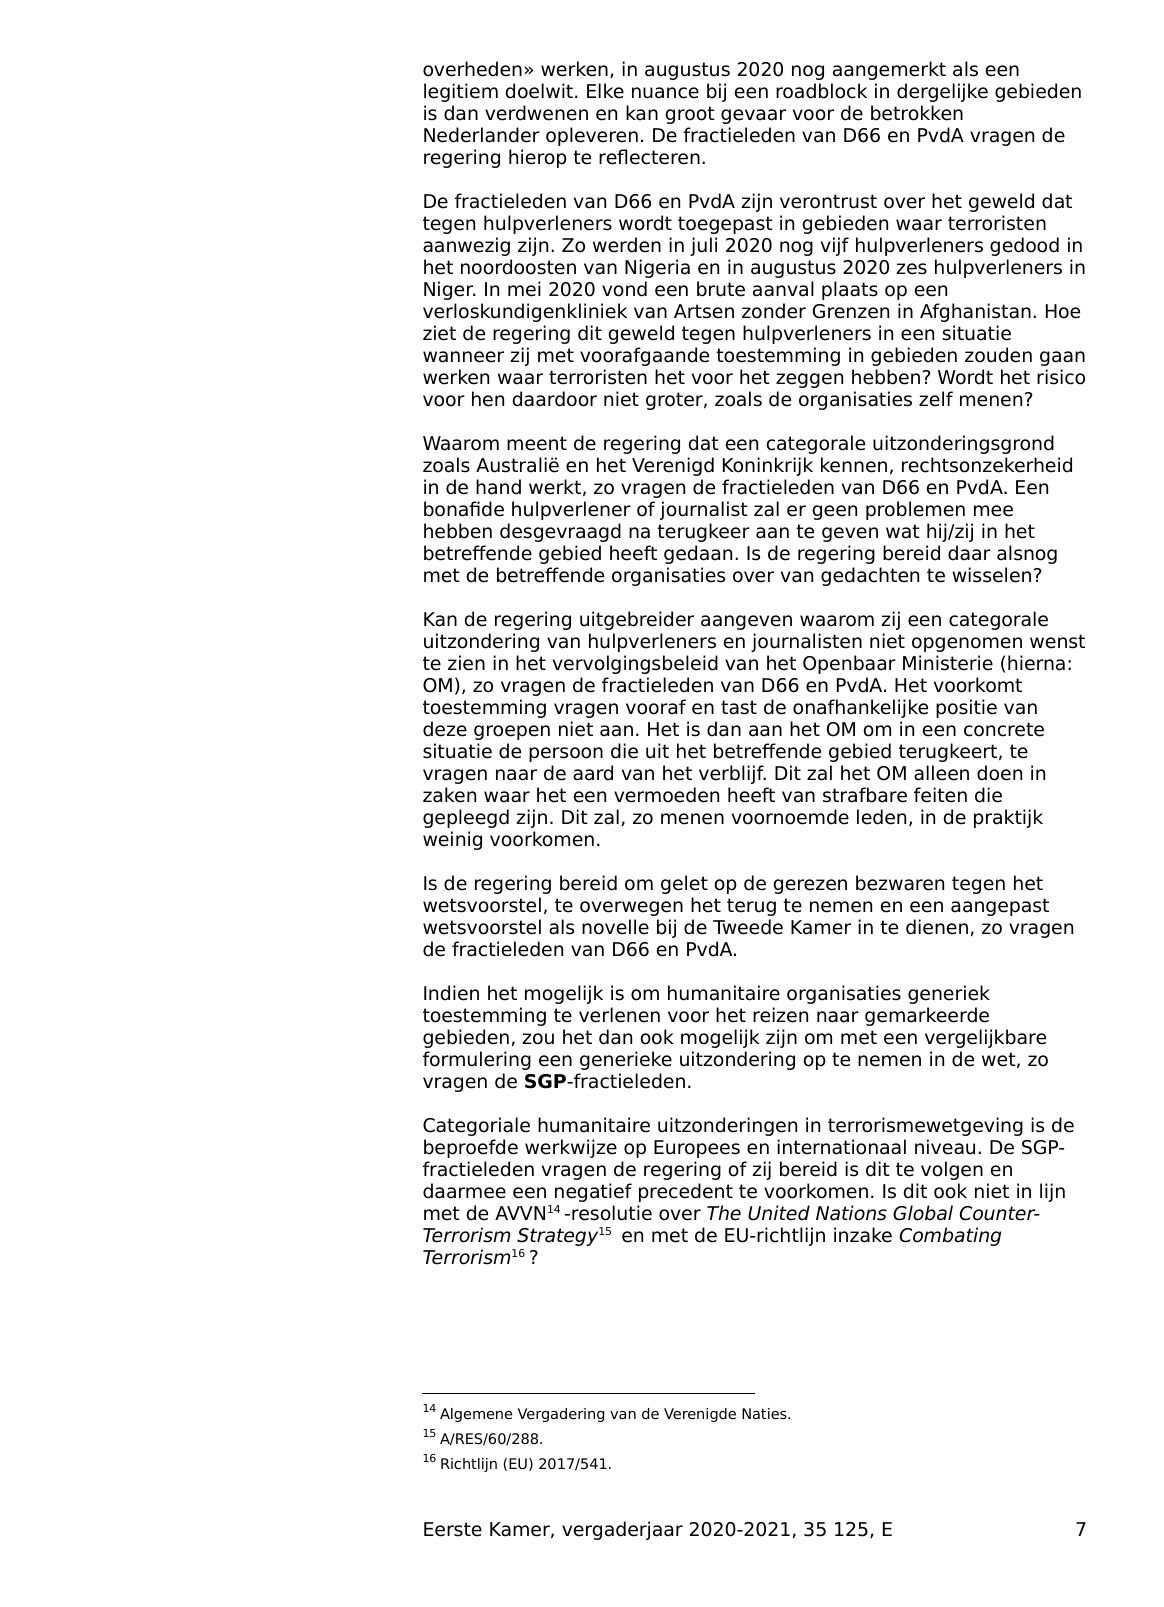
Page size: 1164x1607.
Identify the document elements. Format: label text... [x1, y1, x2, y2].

text Is de regering bereid om gelet op de gerezen bezwaren tegen het wetsvoorstel, te overwegen het terug te nemen en een aangepast wetsvoorstel als novelle bij de Tweede Kamer in te dienen, zo vragen de fractieleden van D66 en PvdA. [422, 873, 1087, 961]
text Indien het mogelijk is om humanitaire organisaties generiek toestemming te verlenen voor het reizen naar gemarkeerde gebieden, zou het dan ook mogelijk zijn om met een vergelijkbare formulering een generieke uitzondering op te nemen in de wet, zo vragen de SGP-fractieleden. [422, 983, 1087, 1093]
text Algemene Vergadering van de Verenigde Naties. [422, 1402, 1087, 1424]
text Richtlijn (EU) 2017/541. [422, 1452, 1087, 1474]
text Kan de regering uitgebreider aangeven waarom zij een categorale uitzondering van hulpverleners en journalisten niet opgenomen wenst te zien in het vervolgingsbeleid van het Openbaar Ministerie (hierna: OM), zo vragen de fractieleden van D66 en PvdA. Het voorkomt toestemming vragen vooraf en tast de onafhankelijke positie van deze groepen niet aan. Het is dan aan het OM om in een concrete situatie de persoon die uit het betreffende gebied terugkeert, te vragen naar de aard van het verblijf. Dit zal het OM alleen doen in zaken waar het een vermoeden heeft van strafbare feiten die gepleegd zijn. Dit zal, zo menen voornoemde leden, in de praktijk weinig voorkomen. [422, 609, 1087, 851]
text A/RES/60/288. [422, 1427, 1087, 1449]
text De fractieleden van D66 en PvdA zijn verontrust over het geweld dat tegen hulpverleners wordt toegepast in gebieden waar terroristen aanwezig zijn. Zo werden in juli 2020 nog vijf hulpverleners gedood in het noordoosten van Nigeria en in augustus 2020 zes hulpverleners in Niger. In mei 2020 vond een brute aanval plaats op een verloskundigenkliniek van Artsen zonder Grenzen in Afghanistan. Hoe ziet de regering dit geweld tegen hulpverleners in een situatie wanneer zij met voorafgaande toestemming in gebieden zouden gaan werken waar terroristen het voor het zeggen hebben? Wordt het risico voor hen daardoor niet groter, zoals de organisaties zelf menen? [422, 191, 1087, 411]
text Categoriale humanitaire uitzonderingen in terrorismewetgeving is de beproefde werkwijze op Europees en internationaal niveau. De SGP-fractieleden vragen de regering of zij bereid is dit te volgen en daarmee een negatief precedent te voorkomen. Is dit ook niet in lijn met de AVVN-resolutie over The United Nations Global Counter-Terrorism Strategy en met de EU-richtlijn inzake Combating Terrorism? [422, 1115, 1087, 1269]
text Waarom meent de regering dat een categorale uitzonderingsgrond zoals Australië en het Verenigd Koninkrijk kennen, rechtsonzekerheid in de hand werkt, zo vragen de fractieleden van D66 en PvdA. Een bonafide hulpverlener of journalist zal er geen problemen mee hebben desgevraagd na terugkeer aan te geven wat hij/zij in het betreffende gebied heeft gedaan. Is de regering bereid daar alsnog met de betreffende organisaties over van gedachten te wisselen? [422, 433, 1087, 587]
text overheden» werken, in augustus 2020 nog aangemerkt als een legitiem doelwit. Elke nuance bij een roadblock in dergelijke gebieden is dan verdwenen en kan groot gevaar voor de betrokken Nederlander opleveren. De fractieleden van D66 en PvdA vragen de regering hierop te reflecteren. [422, 59, 1087, 169]
